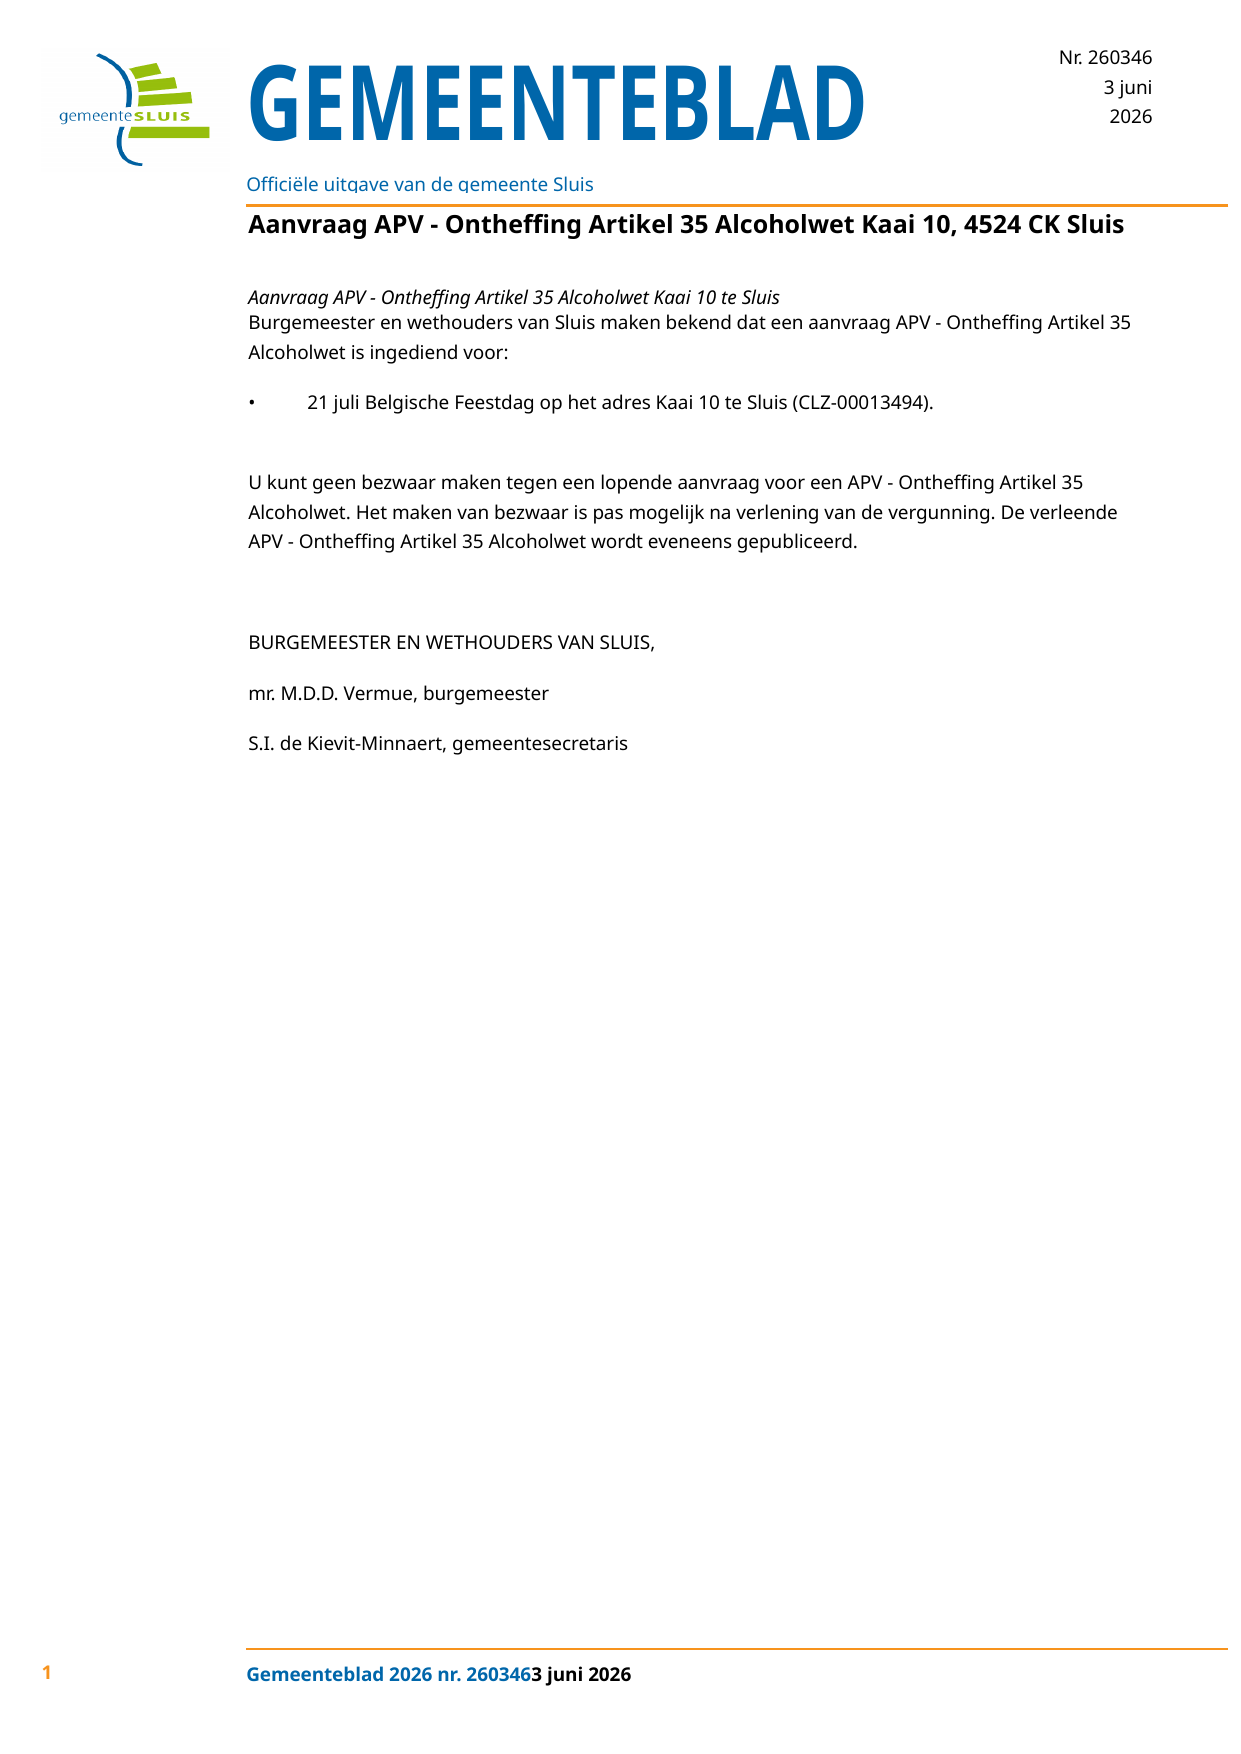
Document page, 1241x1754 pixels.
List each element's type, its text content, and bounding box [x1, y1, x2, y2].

list 21 juli Belgische Feestdag op het adres Kaai 10 te Sluis (CLZ-00013494). [248, 389, 1152, 415]
picture [41, 47, 231, 172]
text Aanvraag APV - Ontheffing Artikel 35 Alcoholwet Kaai 10 te Sluis [248, 284, 1152, 309]
text S.I. de Kievit-Minnaert, gemeentesecretaris [248, 730, 1152, 756]
text mr. M.D.D. Vermue, burgemeester [248, 680, 1152, 706]
text U kunt geen bezwaar maken tegen een lopende aanvraag voor een APV - Ontheffing Artikel 35 Alcoholwet. Het maken van bezwaar is pas mogelijk na verlening van de vergunning. De verleende APV - Ontheffing Artikel 35 Alcoholwet wordt eveneens gepubliceerd. [248, 469, 1152, 554]
text BURGEMEESTER EN WETHOUDERS VAN SLUIS, [248, 629, 1152, 655]
text Burgemeester en wethouders van Sluis maken bekend dat een aanvraag APV - Ontheffing Artikel 35 Alcoholwet is ingediend voor: [248, 309, 1152, 365]
text Aanvraag APV - Ontheffing Artikel 35 Alcoholwet Kaai 10, 4524 CK Sluis [248, 207, 1152, 241]
